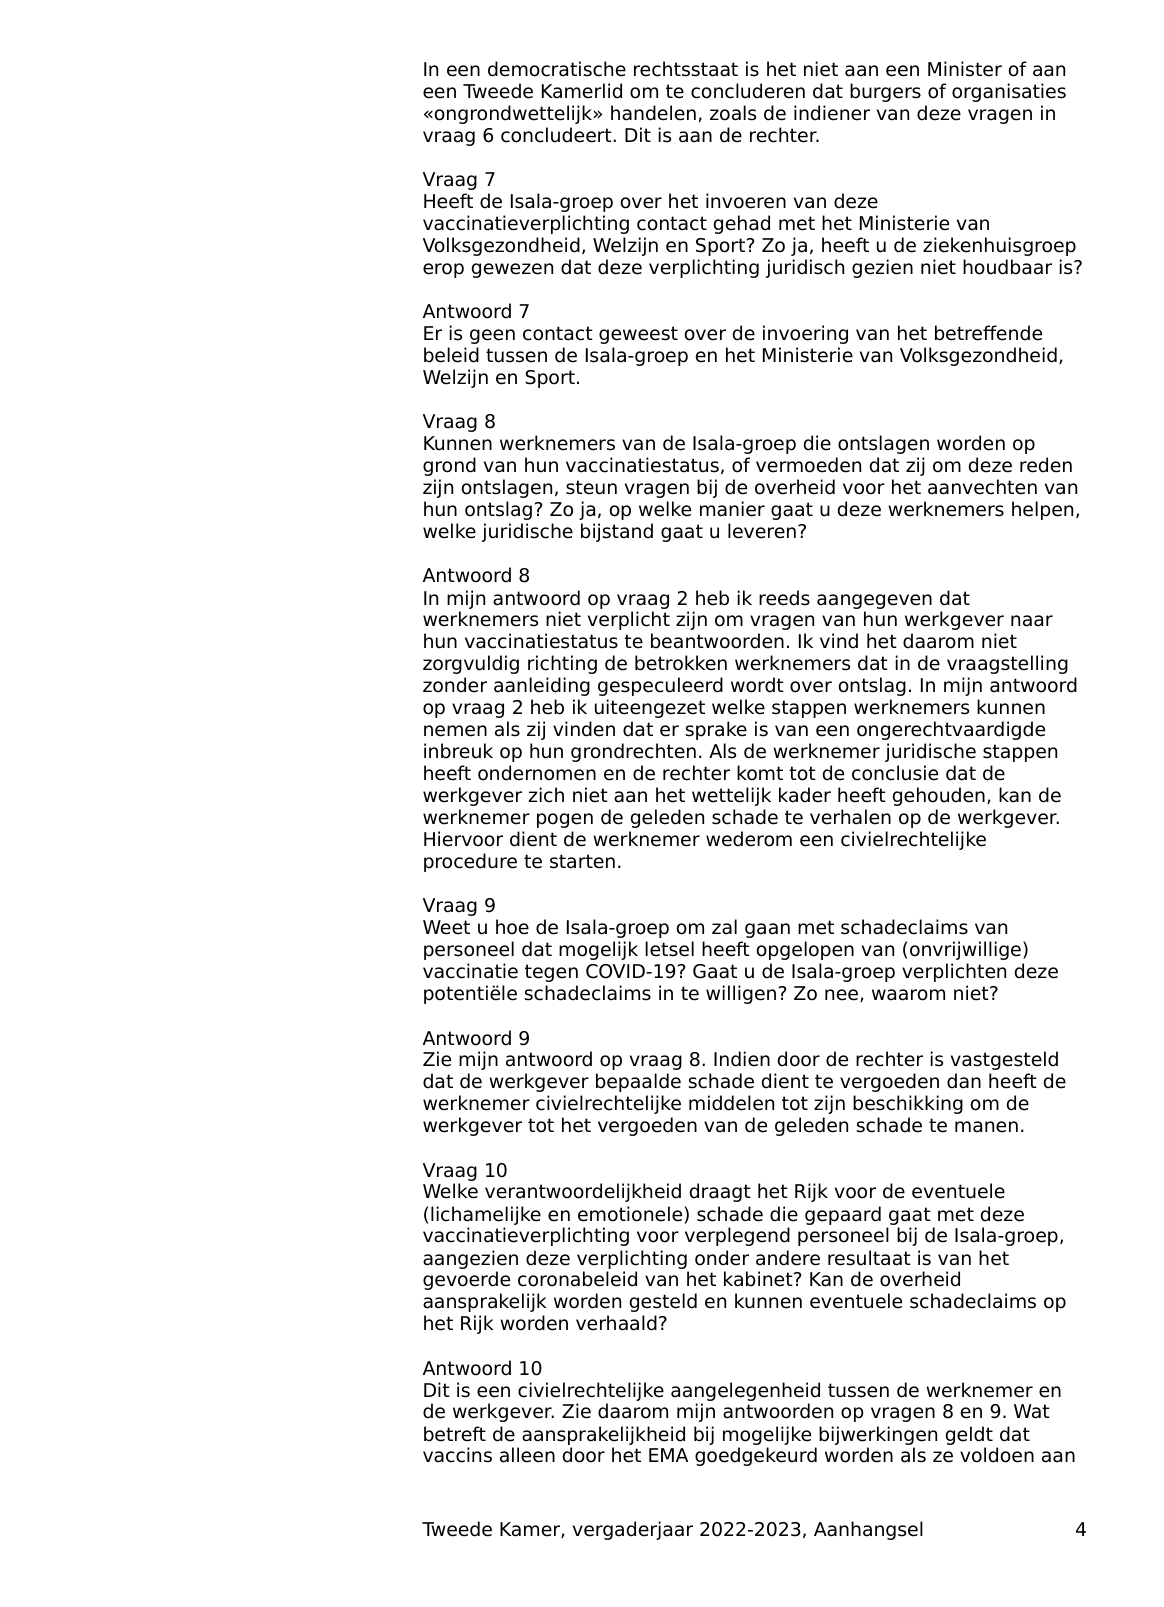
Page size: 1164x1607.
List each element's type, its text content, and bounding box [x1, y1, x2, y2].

text Weet u hoe de Isala-groep om zal gaan met schadeclaims van personeel dat mogelijk letsel heeft opgelopen van (onvrijwillige) vaccinatie tegen COVID-19? Gaat u de Isala-groep verplichten deze potentiële schadeclaims in te willigen? Zo nee, waarom niet? [422, 917, 1087, 1005]
text Zie mijn antwoord op vraag 8. Indien door de rechter is vastgesteld dat de werkgever bepaalde schade dient te vergoeden dan heeft de werknemer civielrechtelijke middelen tot zijn beschikking om de werkgever tot het vergoeden van de geleden schade te manen. [422, 1049, 1087, 1137]
text In een democratische rechtsstaat is het niet aan een Minister of aan een Tweede Kamerlid om te concluderen dat burgers of organisaties «ongrondwettelijk» handelen, zoals de indiener van deze vragen in vraag 6 concludeert. Dit is aan de rechter. [422, 59, 1087, 147]
text Vraag 8 [422, 411, 1087, 433]
text Welke verantwoordelijkheid draagt het Rijk voor de eventuele (lichamelijke en emotionele) schade die gepaard gaat met deze vaccinatieverplichting voor verplegend personeel bij de Isala-groep, aangezien deze verplichting onder andere resultaat is van het gevoerde coronabeleid van het kabinet? Kan de overheid aansprakelijk worden gesteld en kunnen eventuele schadeclaims op het Rijk worden verhaald? [422, 1181, 1087, 1335]
text Dit is een civielrechtelijke aangelegenheid tussen de werknemer en de werkgever. Zie daarom mijn antwoorden op vragen 8 en 9. Wat betreft de aansprakelijkheid bij mogelijke bijwerkingen geldt dat vaccins alleen door het EMA goedgekeurd worden als ze voldoen aan [422, 1379, 1087, 1467]
text Antwoord 9 [422, 1027, 1087, 1049]
text Antwoord 10 [422, 1357, 1087, 1379]
text Antwoord 7 [422, 301, 1087, 323]
text Er is geen contact geweest over de invoering van het betreffende beleid tussen de Isala-groep en het Ministerie van Volksgezondheid, Welzijn en Sport. [422, 323, 1087, 389]
text Vraag 7 [422, 169, 1087, 191]
text Heeft de Isala-groep over het invoeren van deze vaccinatieverplichting contact gehad met het Ministerie van Volksgezondheid, Welzijn en Sport? Zo ja, heeft u de ziekenhuisgroep erop gewezen dat deze verplichting juridisch gezien niet houdbaar is? [422, 191, 1087, 279]
text Antwoord 8 [422, 565, 1087, 587]
text In mijn antwoord op vraag 2 heb ik reeds aangegeven dat werknemers niet verplicht zijn om vragen van hun werkgever naar hun vaccinatiestatus te beantwoorden. Ik vind het daarom niet zorgvuldig richting de betrokken werknemers dat in de vraagstelling zonder aanleiding gespeculeerd wordt over ontslag. In mijn antwoord op vraag 2 heb ik uiteengezet welke stappen werknemers kunnen nemen als zij vinden dat er sprake is van een ongerechtvaardigde inbreuk op hun grondrechten. Als de werknemer juridische stappen heeft ondernomen en de rechter komt tot de conclusie dat de werkgever zich niet aan het wettelijk kader heeft gehouden, kan de werknemer pogen de geleden schade te verhalen op de werkgever. Hiervoor dient de werknemer wederom een civielrechtelijke procedure te starten. [422, 587, 1087, 873]
text Kunnen werknemers van de Isala-groep die ontslagen worden op grond van hun vaccinatiestatus, of vermoeden dat zij om deze reden zijn ontslagen, steun vragen bij de overheid voor het aanvechten van hun ontslag? Zo ja, op welke manier gaat u deze werknemers helpen, welke juridische bijstand gaat u leveren? [422, 433, 1087, 543]
text Vraag 10 [422, 1159, 1087, 1181]
text Vraag 9 [422, 895, 1087, 917]
